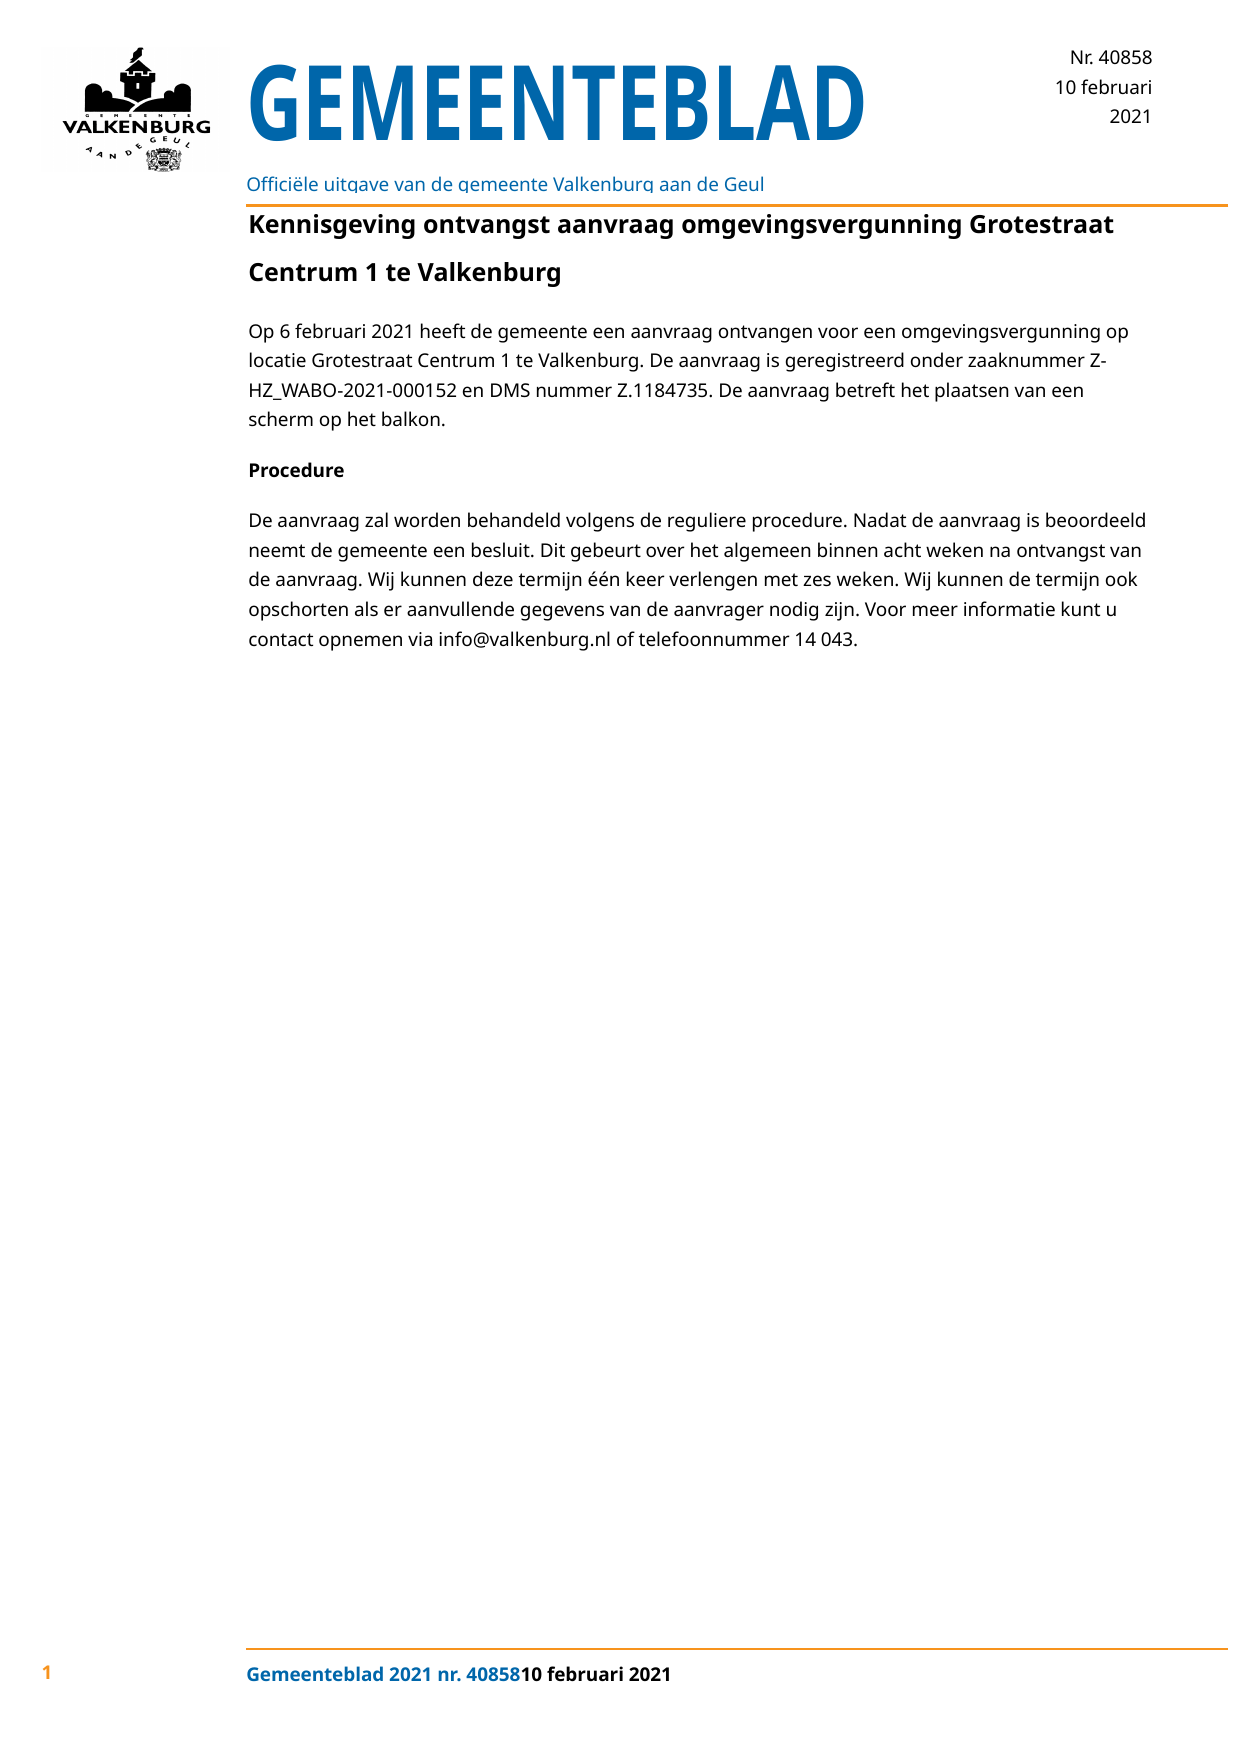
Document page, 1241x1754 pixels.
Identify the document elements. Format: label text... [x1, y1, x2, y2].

picture [41, 47, 231, 172]
text Procedure [248, 457, 1152, 483]
text De aanvraag zal worden behandeld volgens de reguliere procedure. Nadat de aanvraag is beoordeeld neemt de gemeente een besluit. Dit gebeurt over het algemeen binnen acht weken na ontvangst van de aanvraag. Wij kunnen deze termijn één keer verlengen met zes weken. Wij kunnen de termijn ook opschorten als er aanvullende gegevens van de aanvrager nodig zijn. Voor meer informatie kunt u contact opnemen via info@valkenburg.nl of telefoonnummer 14 043. [248, 507, 1152, 652]
text Kennisgeving ontvangst aanvraag omgevingsvergunning Grotestraat Centrum 1 te Valkenburg [248, 207, 1152, 288]
text Op 6 februari 2021 heeft de gemeente een aanvraag ontvangen voor een omgevingsvergunning op locatie Grotestraat Centrum 1 te Valkenburg. De aanvraag is geregistreerd onder zaaknummer Z-HZ_WABO-2021-000152 en DMS nummer Z.1184735. De aanvraag betreft het plaatsen van een scherm op het balkon. [248, 318, 1152, 432]
